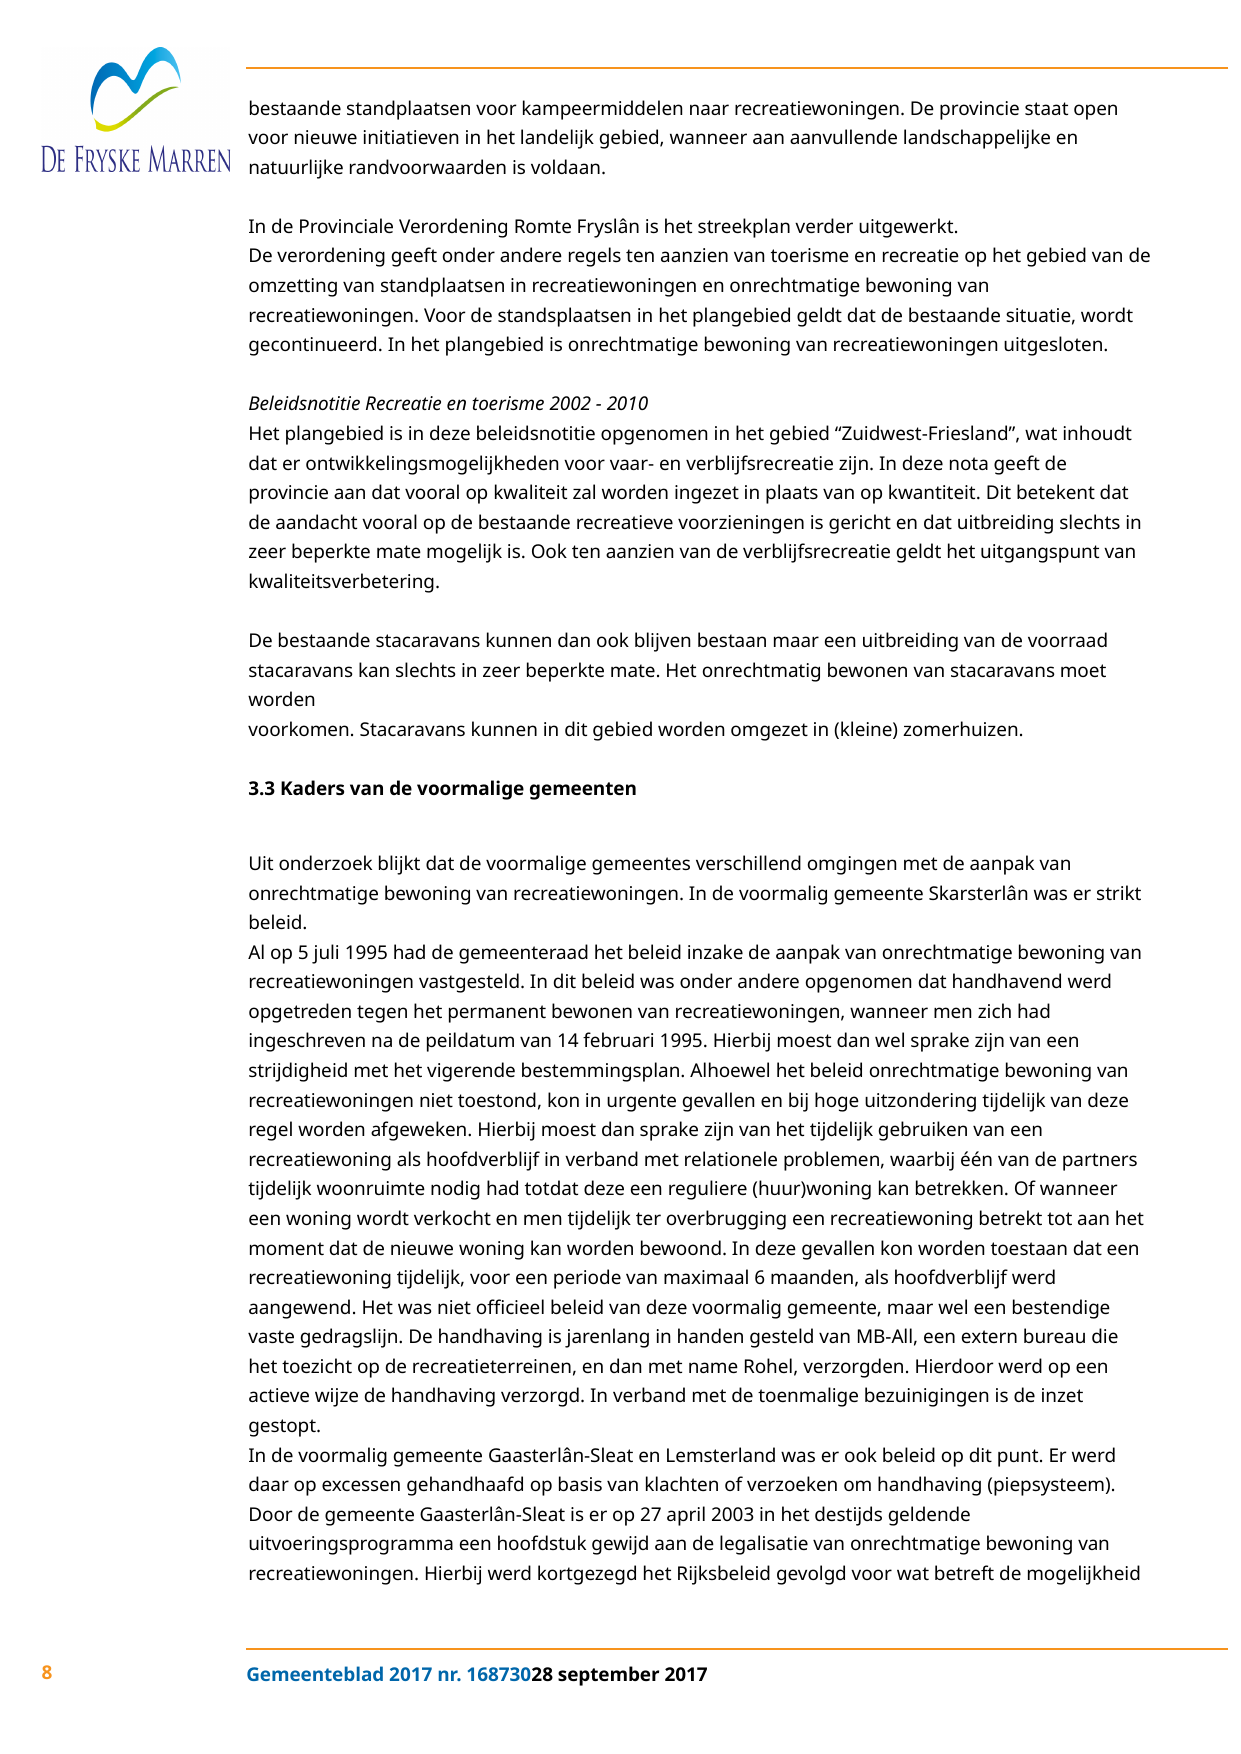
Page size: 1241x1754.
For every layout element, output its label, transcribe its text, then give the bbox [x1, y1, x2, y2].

text Door de gemeente Gaasterlân-Sleat is er op 27 april 2003 in het destijds geldende uitvoeringsprogramma een hoofdstuk gewijd aan de legalisatie van onrechtmatige bewoning van recreatiewoningen. Hierbij werd kortgezegd het Rijksbeleid gevolgd voor wat betreft de mogelijkheid [248, 1501, 1152, 1586]
text Uit onderzoek blijkt dat de voormalige gemeentes verschillend omgingen met de aanpak van onrechtmatige bewoning van recreatiewoningen. In de voormalig gemeente Skarsterlân was er strikt beleid. [248, 850, 1152, 935]
text De bestaande stacaravans kunnen dan ook blijven bestaan maar een uitbreiding van de voorraad stacaravans kan slechts in zeer beperkte mate. Het onrechtmatig bewonen van stacaravans moet worden [248, 627, 1152, 712]
text In de Provinciale Verordening Romte Fryslân is het streekplan verder uitgewerkt. [248, 213, 1152, 239]
picture [41, 47, 231, 172]
text Beleidsnotitie Recreatie en toerisme 2002 - 2010 [248, 391, 1152, 416]
text voorkomen. Stacaravans kunnen in dit gebied worden omgezet in (kleine) zomerhuizen. [248, 716, 1152, 742]
text bestaande standplaatsen voor kampeermiddelen naar recreatiewoningen. De provincie staat open voor nieuwe initiatieven in het landelijk gebied, wanneer aan aanvullende landschappelijke en natuurlijke randvoorwaarden is voldaan. [248, 95, 1152, 180]
text Al op 5 juli 1995 had de gemeenteraad het beleid inzake de aanpak van onrechtmatige bewoning van recreatiewoningen vastgesteld. In dit beleid was onder andere opgenomen dat handhavend werd opgetreden tegen het permanent bewonen van recreatiewoningen, wanneer men zich had ingeschreven na de peildatum van 14 februari 1995. Hierbij moest dan wel sprake zijn van een strijdigheid met het vigerende bestemmingsplan. Alhoewel het beleid onrechtmatige bewoning van recreatiewoningen niet toestond, kon in urgente gevallen en bij hoge uitzondering tijdelijk van deze regel worden afgeweken. Hierbij moest dan sprake zijn van het tijdelijk gebruiken van een recreatiewoning als hoofdverblijf in verband met relationele problemen, waarbij één van de partners tijdelijk woonruimte nodig had totdat deze een reguliere (huur)woning kan betrekken. Of wanneer een woning wordt verkocht en men tijdelijk ter overbrugging een recreatiewoning betrekt tot aan het moment dat de nieuwe woning kan worden bewoond. In deze gevallen kon worden toestaan dat een recreatiewoning tijdelijk, voor een periode van maximaal 6 maanden, als hoofdverblijf werd aangewend. Het was niet officieel beleid van deze voormalig gemeente, maar wel een bestendige vaste gedragslijn. De handhaving is jarenlang in handen gesteld van MB-All, een extern bureau die het toezicht op de recreatieterreinen, en dan met name Rohel, verzorgden. Hierdoor werd op een actieve wijze de handhaving verzorgd. In verband met de toenmalige bezuinigingen is de inzet gestopt. [248, 939, 1152, 1438]
text In de voormalig gemeente Gaasterlân-Sleat en Lemsterland was er ook beleid op dit punt. Er werd daar op excessen gehandhaafd op basis van klachten of verzoeken om handhaving (piepsysteem). [248, 1442, 1152, 1497]
text De verordening geeft onder andere regels ten aanzien van toerisme en recreatie op het gebied van de omzetting van standplaatsen in recreatiewoningen en onrechtmatige bewoning van recreatiewoningen. Voor de standsplaatsen in het plangebied geldt dat de bestaande situatie, wordt gecontinueerd. In het plangebied is onrechtmatige bewoning van recreatiewoningen uitgesloten. [248, 243, 1152, 357]
text Het plangebied is in deze beleidsnotitie opgenomen in het gebied “Zuidwest-Friesland”, wat inhoudt dat er ontwikkelingsmogelijkheden voor vaar- en verblijfsrecreatie zijn. In deze nota geeft de provincie aan dat vooral op kwaliteit zal worden ingezet in plaats van op kwantiteit. Dit betekent dat de aandacht vooral op de bestaande recreatieve voorzieningen is gericht en dat uitbreiding slechts in zeer beperkte mate mogelijk is. Ook ten aanzien van de verblijfsrecreatie geldt het uitgangspunt van kwaliteitsverbetering. [248, 420, 1152, 594]
text 3.3 Kaders van de voormalige gemeenten [248, 775, 1152, 801]
